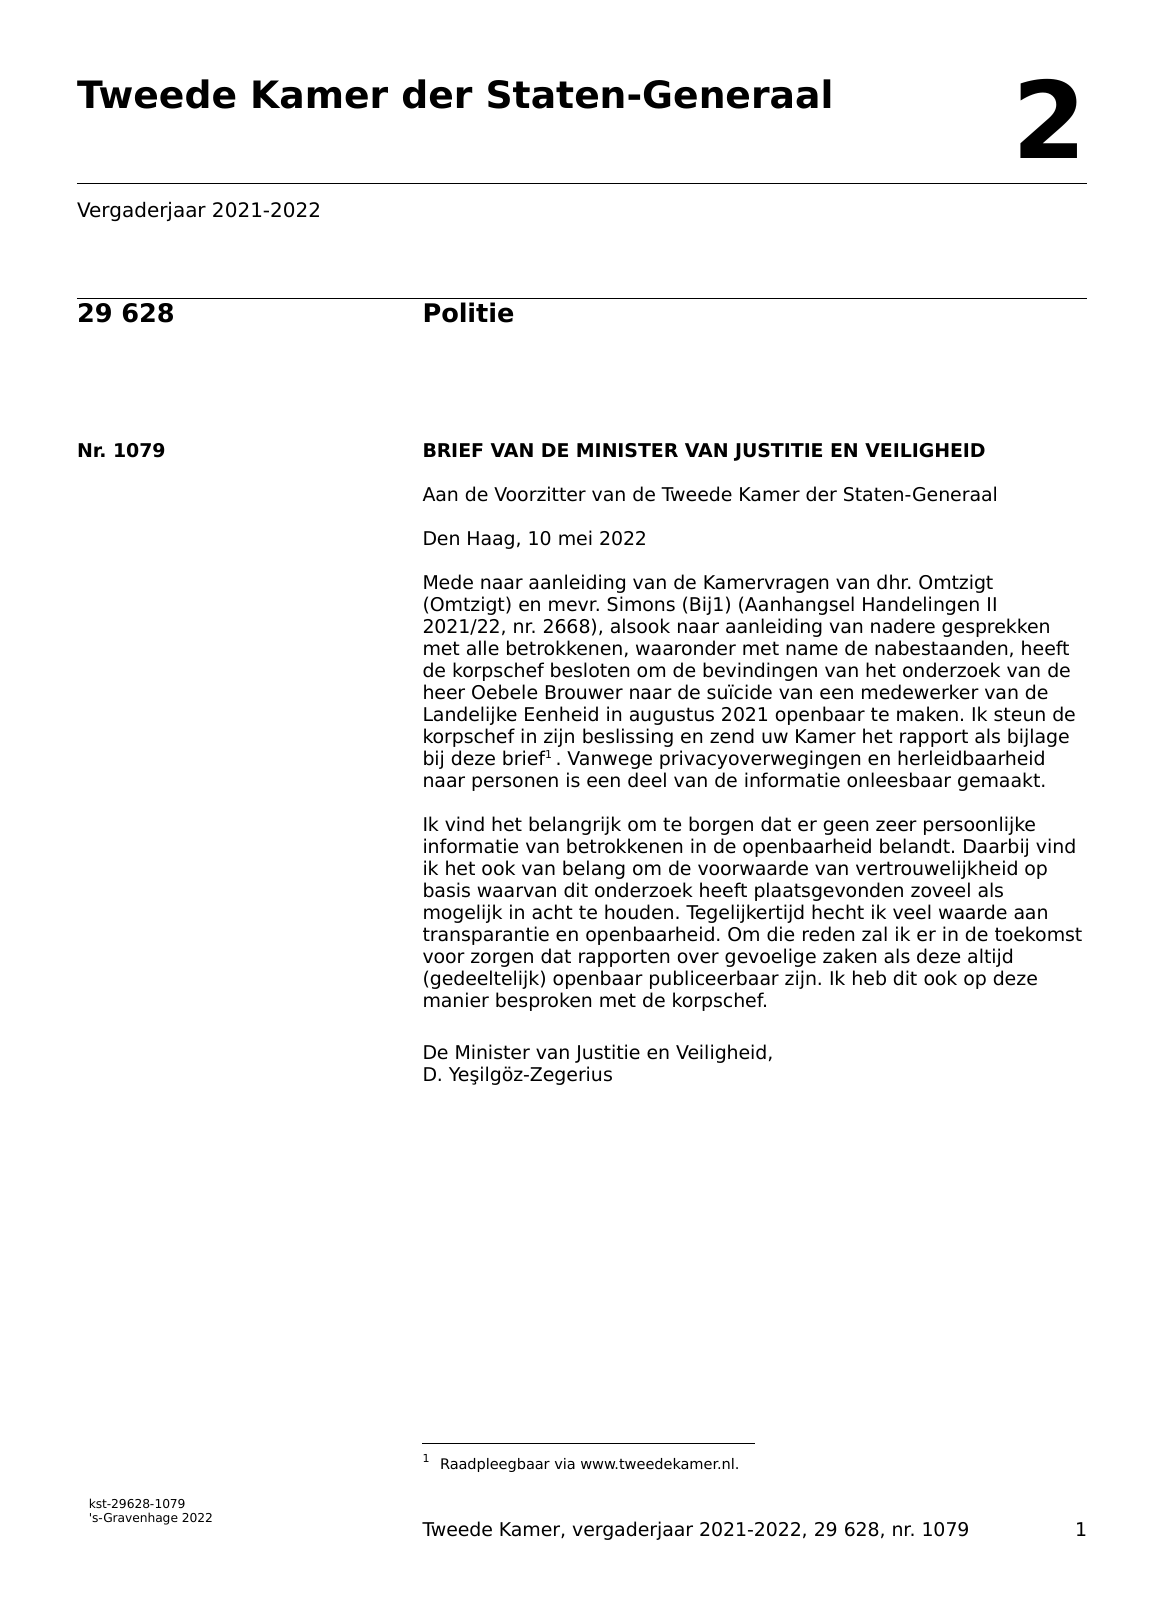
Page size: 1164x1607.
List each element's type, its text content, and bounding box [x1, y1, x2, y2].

table_header 2 [886, 59, 1087, 183]
text Raadpleegbaar via www.tweedekamer.nl. [422, 1452, 1087, 1474]
text Den Haag, 10 mei 2022 [422, 528, 1087, 550]
subtitle 29 628 Politie [77, 299, 1087, 329]
table_cell Vergaderjaar 2021-2022 [77, 184, 1087, 298]
text De Minister van Justitie en Veiligheid, D. Yeşilgöz-Zegerius [422, 1042, 1087, 1086]
text Ik vind het belangrijk om te borgen dat er geen zeer persoonlijke informatie van betrokkenen in de openbaarheid belandt. Daarbij vind ik het ook van belang om de voorwaarde van vertrouwelijkheid op basis waarvan dit onderzoek heeft plaatsgevonden zoveel als mogelijk in acht te houden. Tegelijkertijd hecht ik veel waarde aan transparantie en openbaarheid. Om die reden zal ik er in de toekomst voor zorgen dat rapporten over gevoelige zaken als deze altijd (gedeeltelijk) openbaar publiceerbaar zijn. Ik heb dit ook op deze manier besproken met de korpschef. [422, 814, 1087, 1012]
subtitle Nr. 1079 BRIEF VAN DE MINISTER VAN JUSTITIE EN VEILIGHEID [77, 440, 1087, 462]
text Aan de Voorzitter van de Tweede Kamer der Staten-Generaal [422, 484, 1087, 506]
text Mede naar aanleiding van de Kamervragen van dhr. Omtzigt (Omtzigt) en mevr. Simons (Bij1) (Aanhangsel Handelingen II 2021/22, nr. 2668), alsook naar aanleiding van nadere gesprekken met alle betrokkenen, waaronder met name de nabestaanden, heeft de korpschef besloten om de bevindingen van het onderzoek van de heer Oebele Brouwer naar de suïcide van een medewerker van de Landelijke Eenheid in augustus 2021 openbaar te maken. Ik steun de korpschef in zijn beslissing en zend uw Kamer het rapport als bijlage bij deze brief. Vanwege privacyoverwegingen en herleidbaarheid naar personen is een deel van de informatie onleesbaar gemaakt. [422, 572, 1087, 792]
text 's-Gravenhage 2022 [88, 1511, 323, 1525]
text kst-29628-1079 [88, 1497, 323, 1511]
table_header Tweede Kamer der Staten-Generaal [77, 59, 886, 183]
